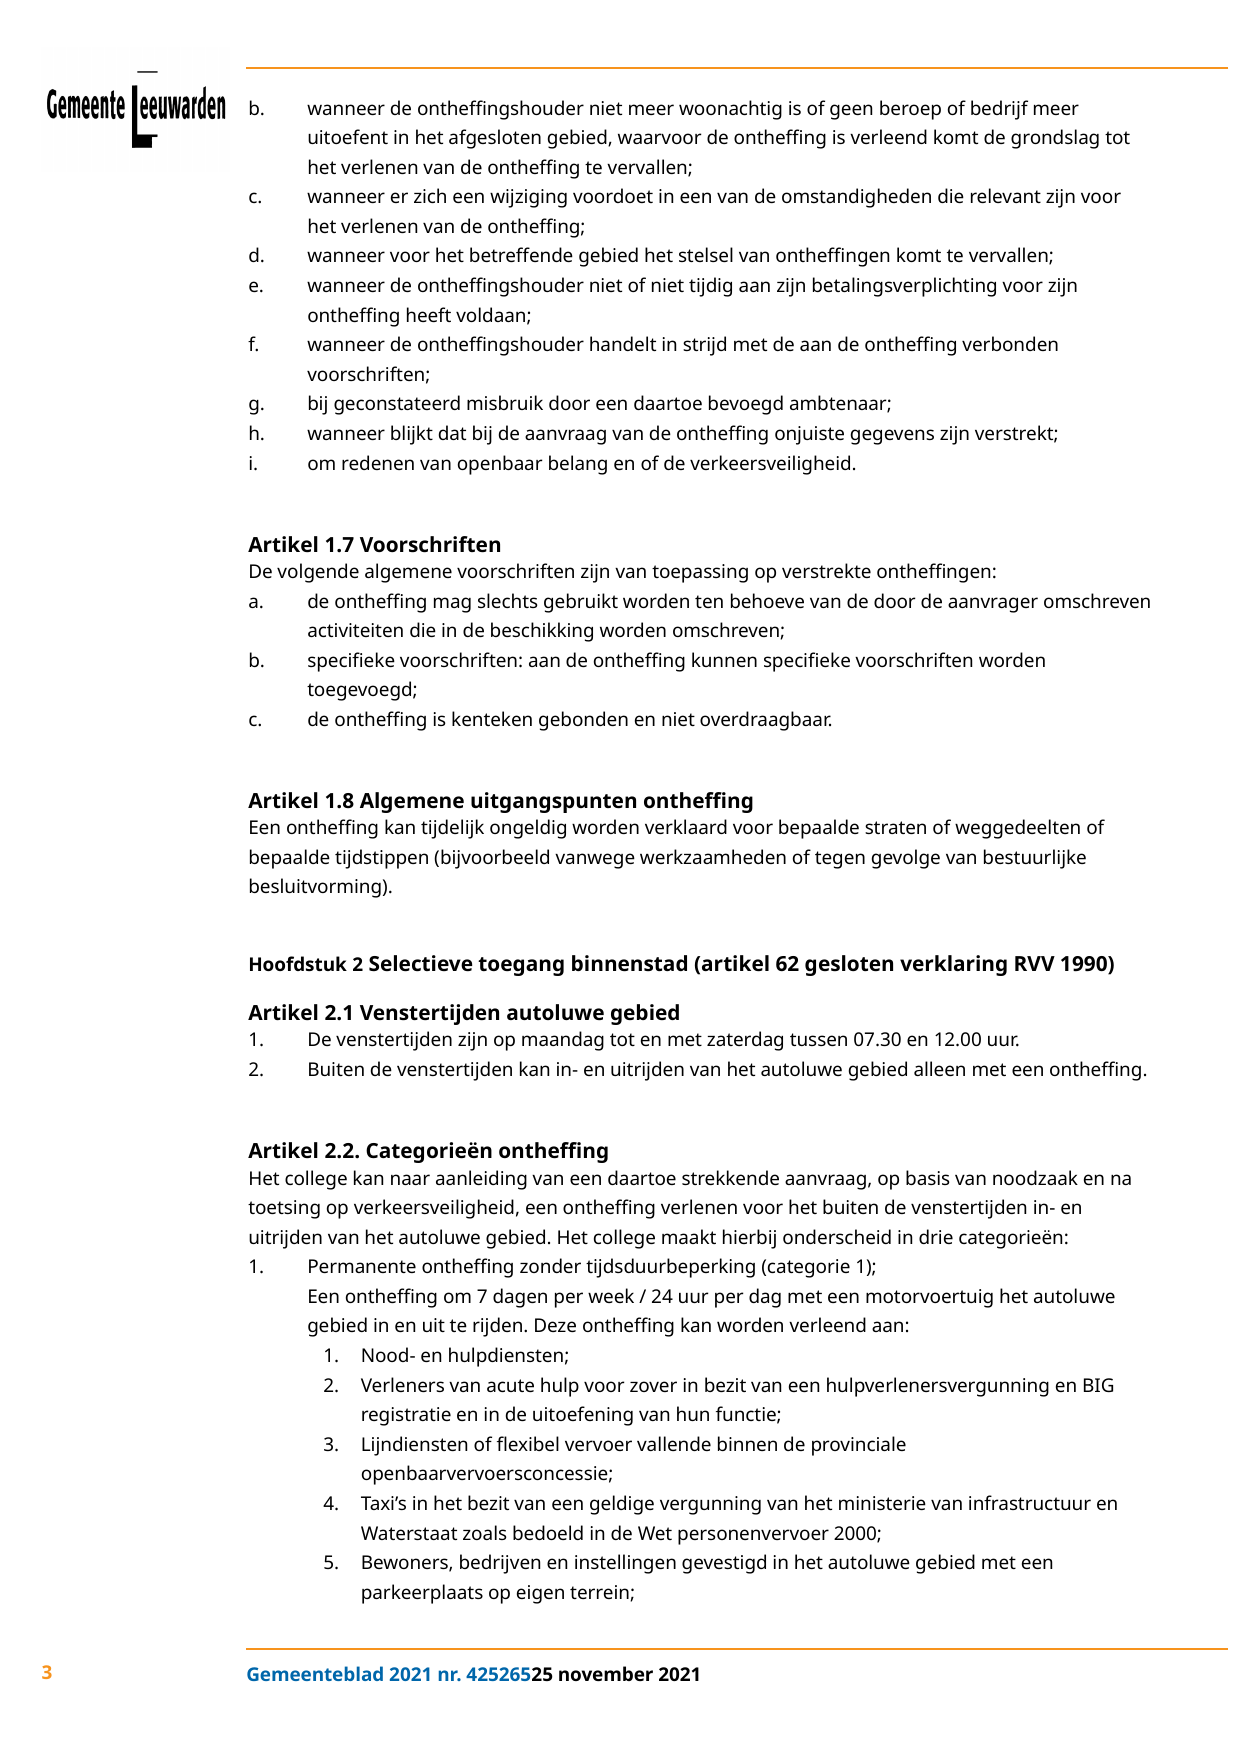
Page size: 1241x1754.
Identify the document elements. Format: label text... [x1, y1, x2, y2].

list de ontheffing mag slechts gebruikt worden ten behoeve van de door de aanvrager omschreven activiteiten die in de beschikking worden omschreven; [248, 588, 1152, 643]
list wanneer voor het betreffende gebied het stelsel van ontheffingen komt te vervallen; [248, 243, 1152, 268]
list Verleners van acute hulp voor zover in bezit van een hulpverlenersvergunning en BIG registratie en in de uitoefening van hun functie; [323, 1372, 1152, 1427]
list bij geconstateerd misbruik door een daartoe bevoegd ambtenaar; [248, 391, 1152, 416]
list Bewoners, bedrijven en instellingen gevestigd in het autoluwe gebied met een parkeerplaats op eigen terrein; [323, 1549, 1152, 1604]
list de ontheffing is kenteken gebonden en niet overdraagbaar. [248, 706, 1152, 732]
list om redenen van openbaar belang en of de verkeersveiligheid. [248, 450, 1152, 476]
list specifieke voorschriften: aan de ontheffing kunnen specifieke voorschriften worden toegevoegd; [248, 647, 1152, 702]
text Het college kan naar aanleiding van een daartoe strekkende aanvraag, op basis van noodzaak en na toetsing op verkeersveiligheid, een ontheffing verlenen voor het buiten de venstertijden in- en uitrijden van het autoluwe gebied. Het college maakt hierbij onderscheid in drie categorieën: [248, 1165, 1152, 1249]
list De venstertijden zijn op maandag tot en met zaterdag tussen 07.30 en 12.00 uur. [248, 1027, 1152, 1052]
list wanneer de ontheffingshouder niet of niet tijdig aan zijn betalingsverplichting voor zijn ontheffing heeft voldaan; [248, 272, 1152, 328]
text Artikel 1.7 Voorschriften [248, 530, 1152, 558]
list wanneer de ontheffingshouder niet meer woonachtig is of geen beroep of bedrijf meer uitoefent in het afgesloten gebied, waarvoor de ontheffing is verleend komt de grondslag tot het verlenen van de ontheffing te vervallen; [248, 95, 1152, 180]
list Permanente ontheffing zonder tijdsduurbeperking (categorie 1); [248, 1253, 1152, 1279]
list wanneer blijkt dat bij de aanvraag van de ontheffing onjuiste gegevens zijn verstrekt; [248, 420, 1152, 446]
list Een ontheffing om 7 dagen per week / 24 uur per dag met een motorvoertuig het autoluwe gebied in en uit te rijden. Deze ontheffing kan worden verleend aan: [248, 1283, 1152, 1338]
text Artikel 1.8 Algemene uitgangspunten ontheffing [248, 786, 1152, 814]
list wanneer er zich een wijziging voordoet in een van de omstandigheden die relevant zijn voor het verlenen van de ontheffing; [248, 183, 1152, 239]
text Een ontheffing kan tijdelijk ongeldig worden verklaard voor bepaalde straten of weggedeelten of bepaalde tijdstippen (bijvoorbeeld vanwege werkzaamheden of tegen gevolge van bestuurlijke besluitvorming). [248, 814, 1152, 899]
list wanneer de ontheffingshouder handelt in strijd met de aan de ontheffing verbonden voorschriften; [248, 331, 1152, 387]
list Lijndiensten of flexibel vervoer vallende binnen de provinciale openbaarvervoersconcessie; [323, 1431, 1152, 1486]
text Hoofdstuk 2 Selectieve toegang binnenstad (artikel 62 gesloten verklaring RVV 1990) [248, 949, 1152, 977]
text Artikel 2.1 Venstertijden autoluwe gebied [248, 998, 1152, 1027]
text Artikel 2.2. Categorieën ontheffing [248, 1136, 1152, 1165]
list Nood- en hulpdiensten; [323, 1342, 1152, 1368]
text De volgende algemene voorschriften zijn van toepassing op verstrekte ontheffingen: [248, 558, 1152, 584]
list Taxi’s in het bezit van een geldige vergunning van het ministerie van infrastructuur en Waterstaat zoals bedoeld in de Wet personenvervoer 2000; [323, 1490, 1152, 1545]
list Buiten de venstertijden kan in- en uitrijden van het autoluwe gebied alleen met een ontheffing. [248, 1056, 1152, 1082]
picture [41, 47, 231, 172]
